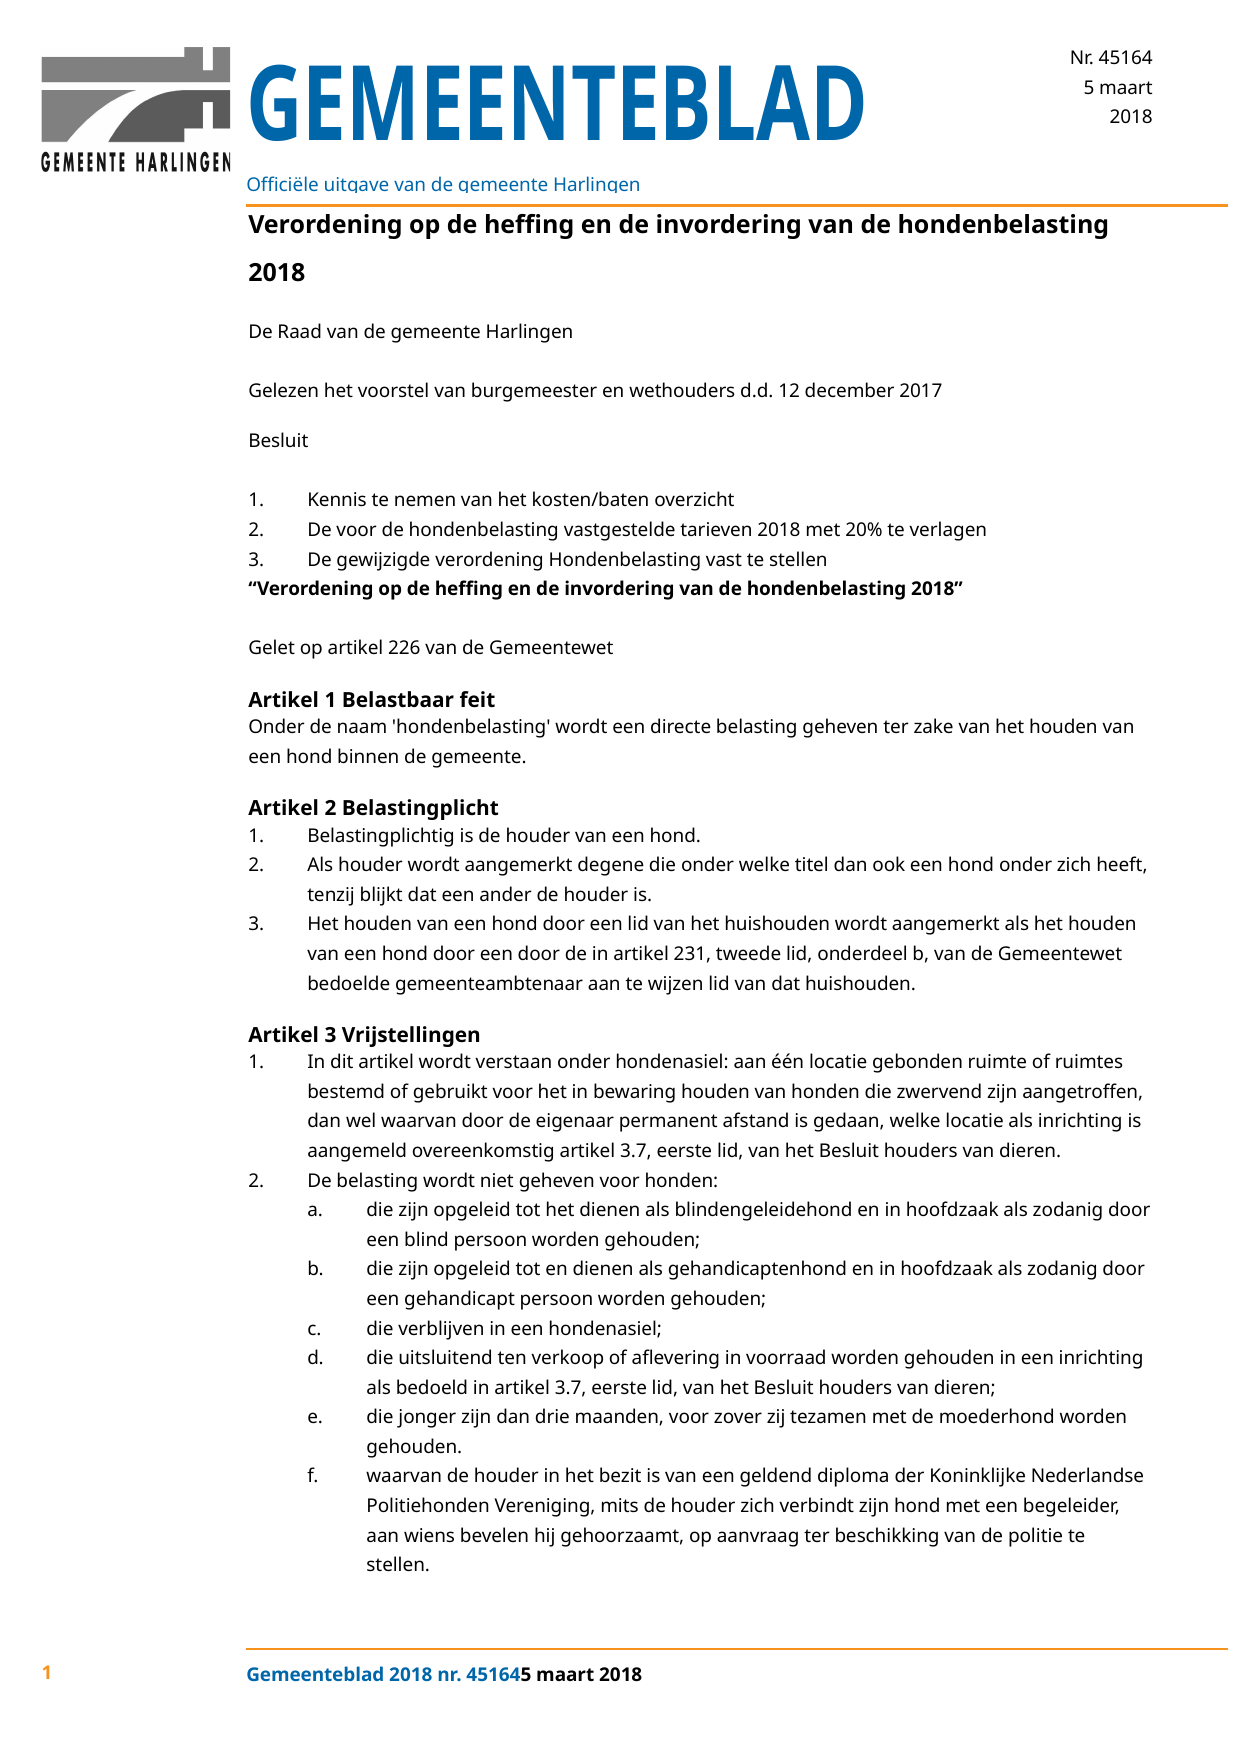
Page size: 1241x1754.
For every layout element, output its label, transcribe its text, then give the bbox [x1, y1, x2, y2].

text Artikel 2 Belastingplicht [248, 793, 1152, 822]
text Besluit [248, 427, 1152, 453]
list die uitsluitend ten verkoop of aflevering in voorraad worden gehouden in een inrichting als bedoeld in artikel 3.7, eerste lid, van het Besluit houders van dieren; [307, 1344, 1152, 1400]
list De belasting wordt niet geheven voor honden: [248, 1167, 1152, 1193]
list De gewijzigde verordening Hondenbelasting vast te stellen [248, 546, 1152, 571]
list die zijn opgeleid tot en dienen als gehandicaptenhond en in hoofdzaak als zodanig door een gehandicapt persoon worden gehouden; [307, 1256, 1152, 1311]
text Onder de naam 'hondenbelasting' wordt een directe belasting geheven ter zake van het houden van een hond binnen de gemeente. [248, 713, 1152, 769]
list Belastingplichtig is de houder van een hond. [248, 822, 1152, 847]
list Het houden van een hond door een lid van het huishouden wordt aangemerkt als het houden van een hond door een door de in artikel 231, tweede lid, onderdeel b, van de Gemeentewet bedoelde gemeenteambtenaar aan te wijzen lid van dat huishouden. [248, 911, 1152, 995]
list waarvan de houder in het bezit is van een geldend diploma der Koninklijke Nederlandse Politiehonden Vereniging, mits de houder zich verbindt zijn hond met een begeleider, aan wiens bevelen hij gehoorzaamt, op aanvraag ter beschikking van de politie te stellen. [307, 1463, 1152, 1577]
text “Verordening op de heffing en de invordering van de hondenbelasting 2018” [248, 575, 1152, 601]
text Verordening op de heffing en de invordering van de hondenbelasting 2018 [248, 207, 1152, 288]
list die verblijven in een hondenasiel; [307, 1315, 1152, 1341]
list In dit artikel wordt verstaan onder hondenasiel: aan één locatie gebonden ruimte of ruimtes bestemd of gebruikt voor het in bewaring houden van honden die zwervend zijn aangetroffen, dan wel waarvan door de eigenaar permanent afstand is gedaan, welke locatie als inrichting is aangemeld overeenkomstig artikel 3.7, eerste lid, van het Besluit houders van dieren. [248, 1048, 1152, 1163]
list Als houder wordt aangemerkt degene die onder welke titel dan ook een hond onder zich heeft, tenzij blijkt dat een ander de houder is. [248, 851, 1152, 907]
text Artikel 3 Vrijstellingen [248, 1020, 1152, 1048]
text Artikel 1 Belastbaar feit [248, 685, 1152, 713]
list die zijn opgeleid tot het dienen als blindengeleidehond en in hoofdzaak als zodanig door een blind persoon worden gehouden; [307, 1196, 1152, 1252]
text Gelezen het voorstel van burgemeester en wethouders d.d. 12 december 2017 [248, 377, 1152, 403]
picture [41, 47, 231, 172]
text Gelet op artikel 226 van de Gemeentewet [248, 634, 1152, 660]
text De Raad van de gemeente Harlingen [248, 318, 1152, 344]
list Kennis te nemen van het kosten/baten overzicht [248, 487, 1152, 512]
list De voor de hondenbelasting vastgestelde tarieven 2018 met 20% te verlagen [248, 516, 1152, 542]
list die jonger zijn dan drie maanden, voor zover zij tezamen met de moederhond worden gehouden. [307, 1403, 1152, 1459]
